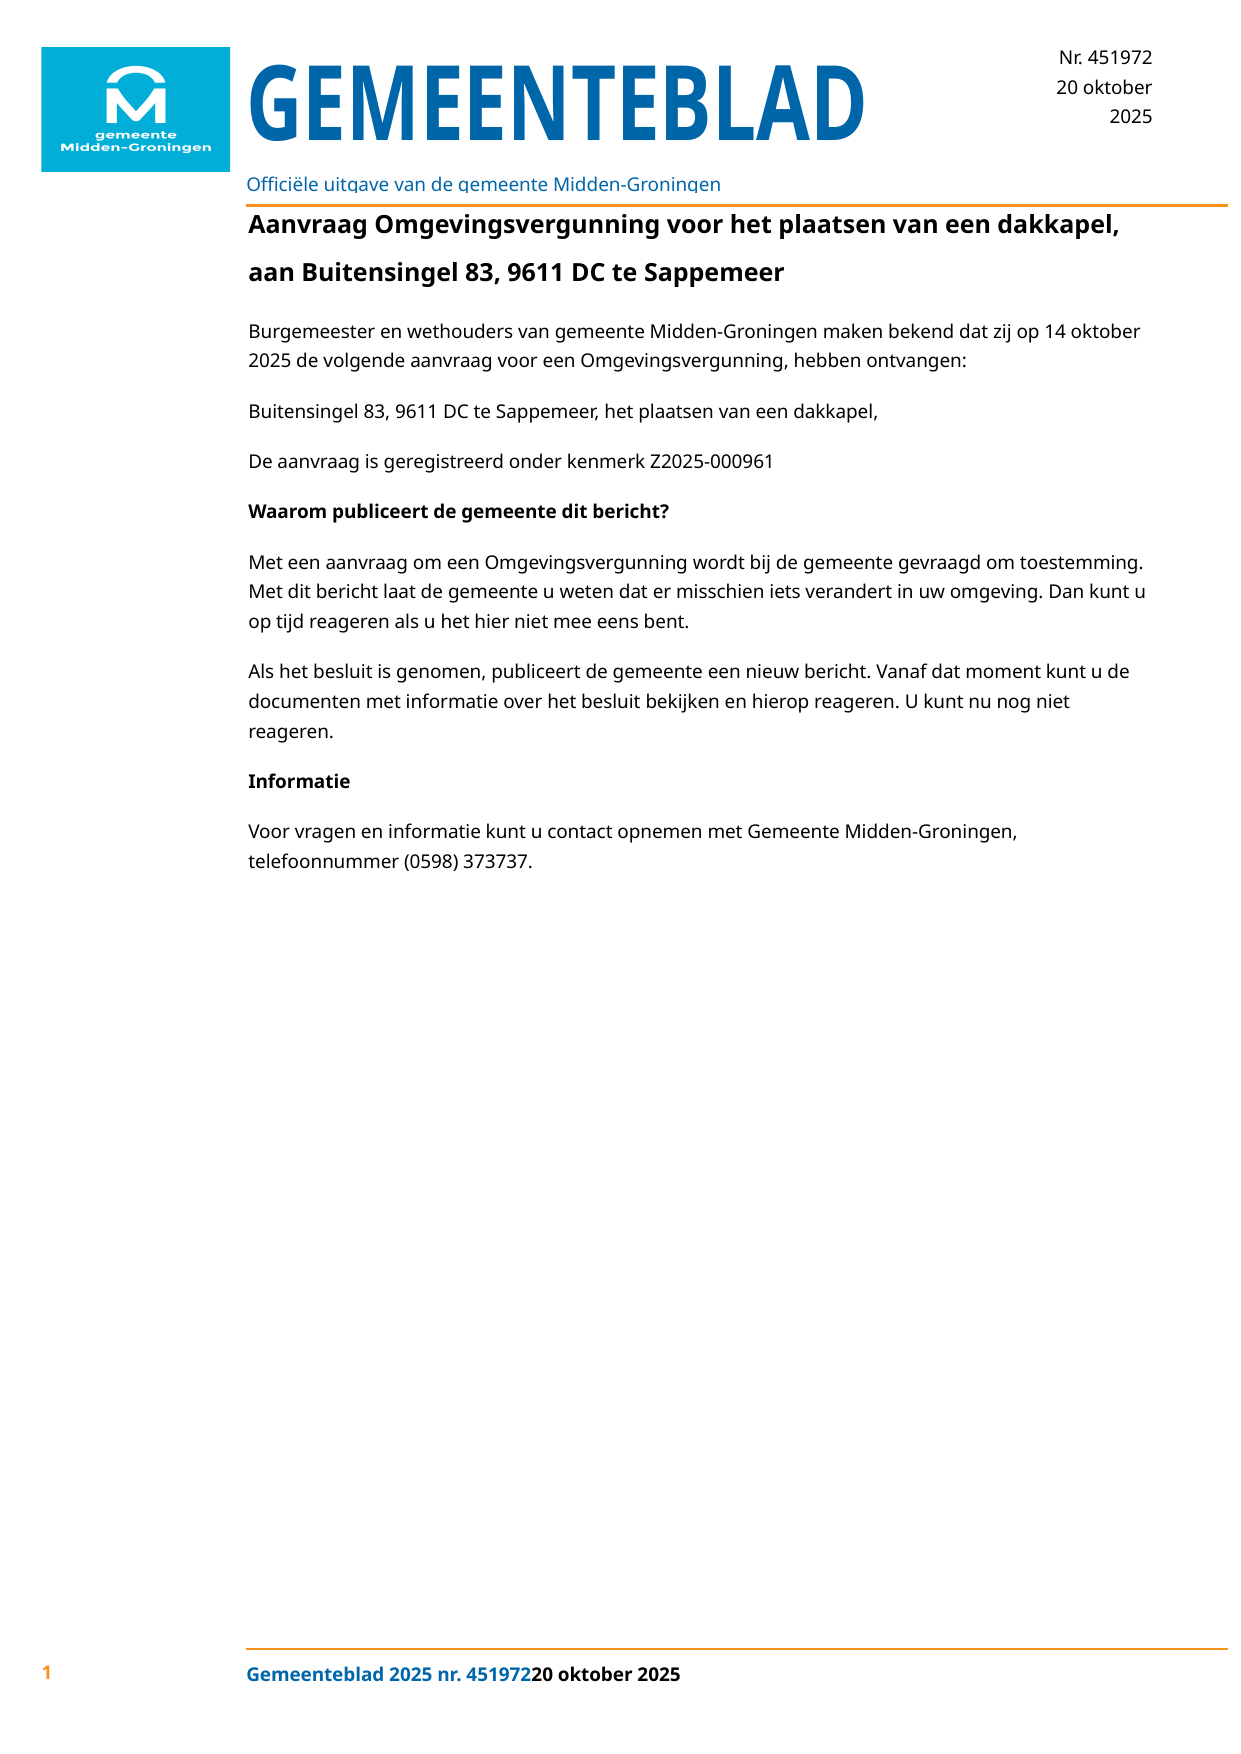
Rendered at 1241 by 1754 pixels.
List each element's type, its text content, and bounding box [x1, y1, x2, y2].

text Buitensingel 83, 9611 DC te Sappemeer, het plaatsen van een dakkapel, [248, 398, 1152, 424]
text De aanvraag is geregistreerd onder kenmerk Z2025-000961 [248, 448, 1152, 474]
text Met een aanvraag om een Omgevingsvergunning wordt bij de gemeente gevraagd om toestemming. Met dit bericht laat de gemeente u weten dat er misschien iets verandert in uw omgeving. Dan kunt u op tijd reageren als u het hier niet mee eens bent. [248, 549, 1152, 634]
text Als het besluit is genomen, publiceert de gemeente een nieuw bericht. Vanaf dat moment kunt u de documenten met informatie over het besluit bekijken en hierop reageren. U kunt nu nog niet reageren. [248, 659, 1152, 744]
picture [107, 89, 165, 122]
text Burgemeester en wethouders van gemeente Midden-Groningen maken bekend dat zij op 14 oktober 2025 de volgende aanvraag voor een Omgevingsvergunning, hebben ontvangen: [248, 318, 1152, 373]
text Waarom publiceert de gemeente dit bericht? [248, 499, 1152, 524]
picture [184, 146, 190, 153]
text Voor vragen en informatie kunt u contact opnemen met Gemeente Midden-Groningen, telefoonnummer (0598) 373737. [248, 819, 1152, 874]
text Informatie [248, 768, 1152, 794]
text Aanvraag Omgevingsvergunning voor het plaatsen van een dakkapel, aan Buitensingel 83, 9611 DC te Sappemeer [248, 207, 1152, 288]
picture [108, 66, 164, 82]
